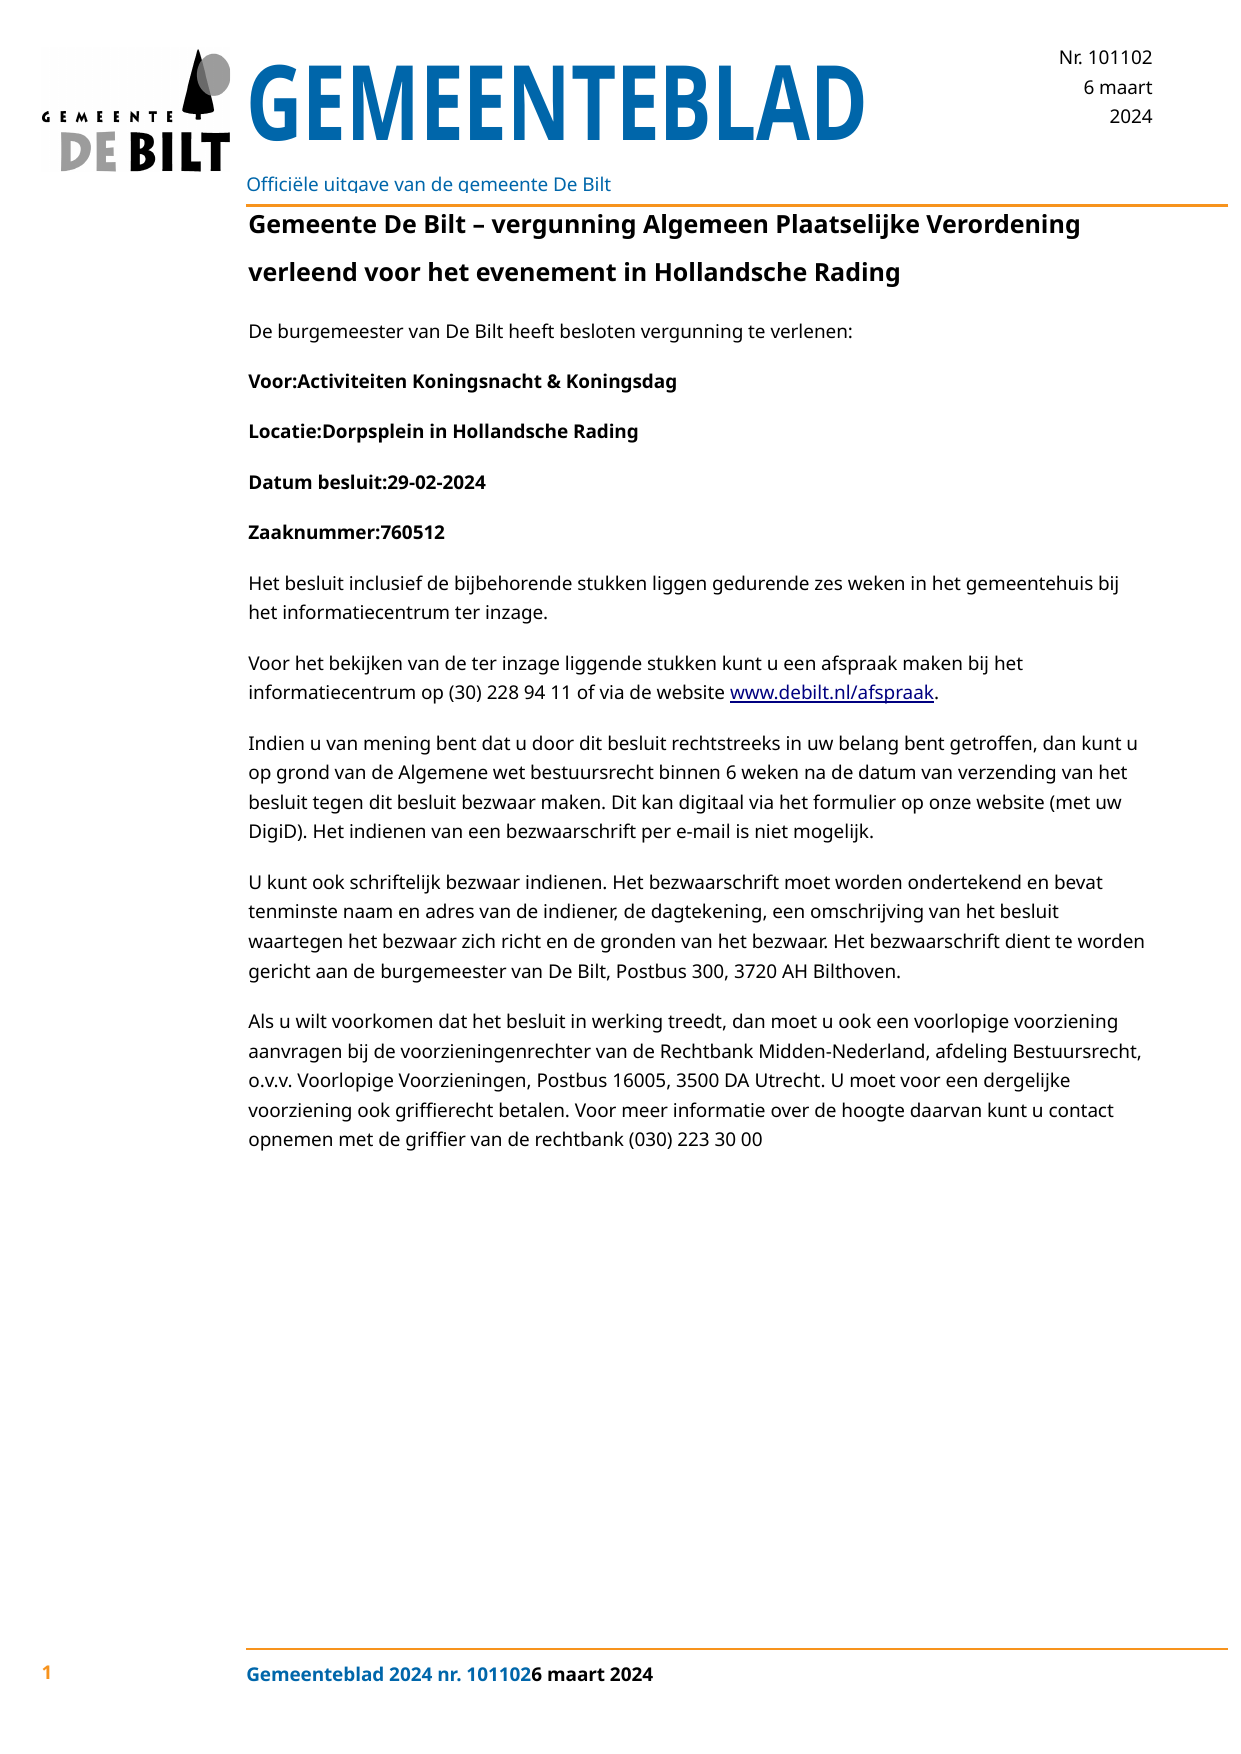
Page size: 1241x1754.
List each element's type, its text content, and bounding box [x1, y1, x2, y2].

text Datum besluit:29-02-2024 [248, 469, 1152, 495]
text Voor het bekijken van de ter inzage liggende stukken kunt u een afspraak maken bij het informatiecentrum op (30) 228 94 11 of via de website www.debilt.nl/afspraak. [248, 650, 1152, 705]
text De burgemeester van De Bilt heeft besloten vergunning te verlenen: [248, 318, 1152, 344]
text Het besluit inclusief de bijbehorende stukken liggen gedurende zes weken in het gemeentehuis bij het informatiecentrum ter inzage. [248, 570, 1152, 625]
text U kunt ook schriftelijk bezwaar indienen. Het bezwaarschrift moet worden ondertekend en bevat tenminste naam en adres van de indiener, de dagtekening, een omschrijving van het besluit waartegen het bezwaar zich richt en de gronden van het bezwaar. Het bezwaarschrift dient te worden gericht aan de burgemeester van De Bilt, Postbus 300, 3720 AH Bilthoven. [248, 869, 1152, 984]
text Gemeente De Bilt – vergunning Algemeen Plaatselijke Verordening verleend voor het evenement in Hollandsche Rading [248, 207, 1152, 288]
text Zaaknummer:760512 [248, 519, 1152, 545]
text Voor:Activiteiten Koningsnacht & Koningsdag [248, 368, 1152, 394]
text Indien u van mening bent dat u door dit besluit rechtstreeks in uw belang bent getroffen, dan kunt u op grond van de Algemene wet bestuursrecht binnen 6 weken na de datum van verzending van het besluit tegen dit besluit bezwaar maken. Dit kan digitaal via het formulier op onze website (met uw DigiD). Het indienen van een bezwaarschrift per e-mail is niet mogelijk. [248, 730, 1152, 844]
text Als u wilt voorkomen dat het besluit in werking treedt, dan moet u ook een voorlopige voorziening aanvragen bij de voorzieningenrechter van de Rechtbank Midden-Nederland, afdeling Bestuursrecht, o.v.v. Voorlopige Voorzieningen, Postbus 16005, 3500 DA Utrecht. U moet voor een dergelijke voorziening ook griffierecht betalen. Voor meer informatie over de hoogte daarvan kunt u contact opnemen met de griffier van de rechtbank (030) 223 30 00 [248, 1008, 1152, 1152]
picture [41, 47, 231, 172]
text Locatie:Dorpsplein in Hollandsche Rading [248, 419, 1152, 444]
